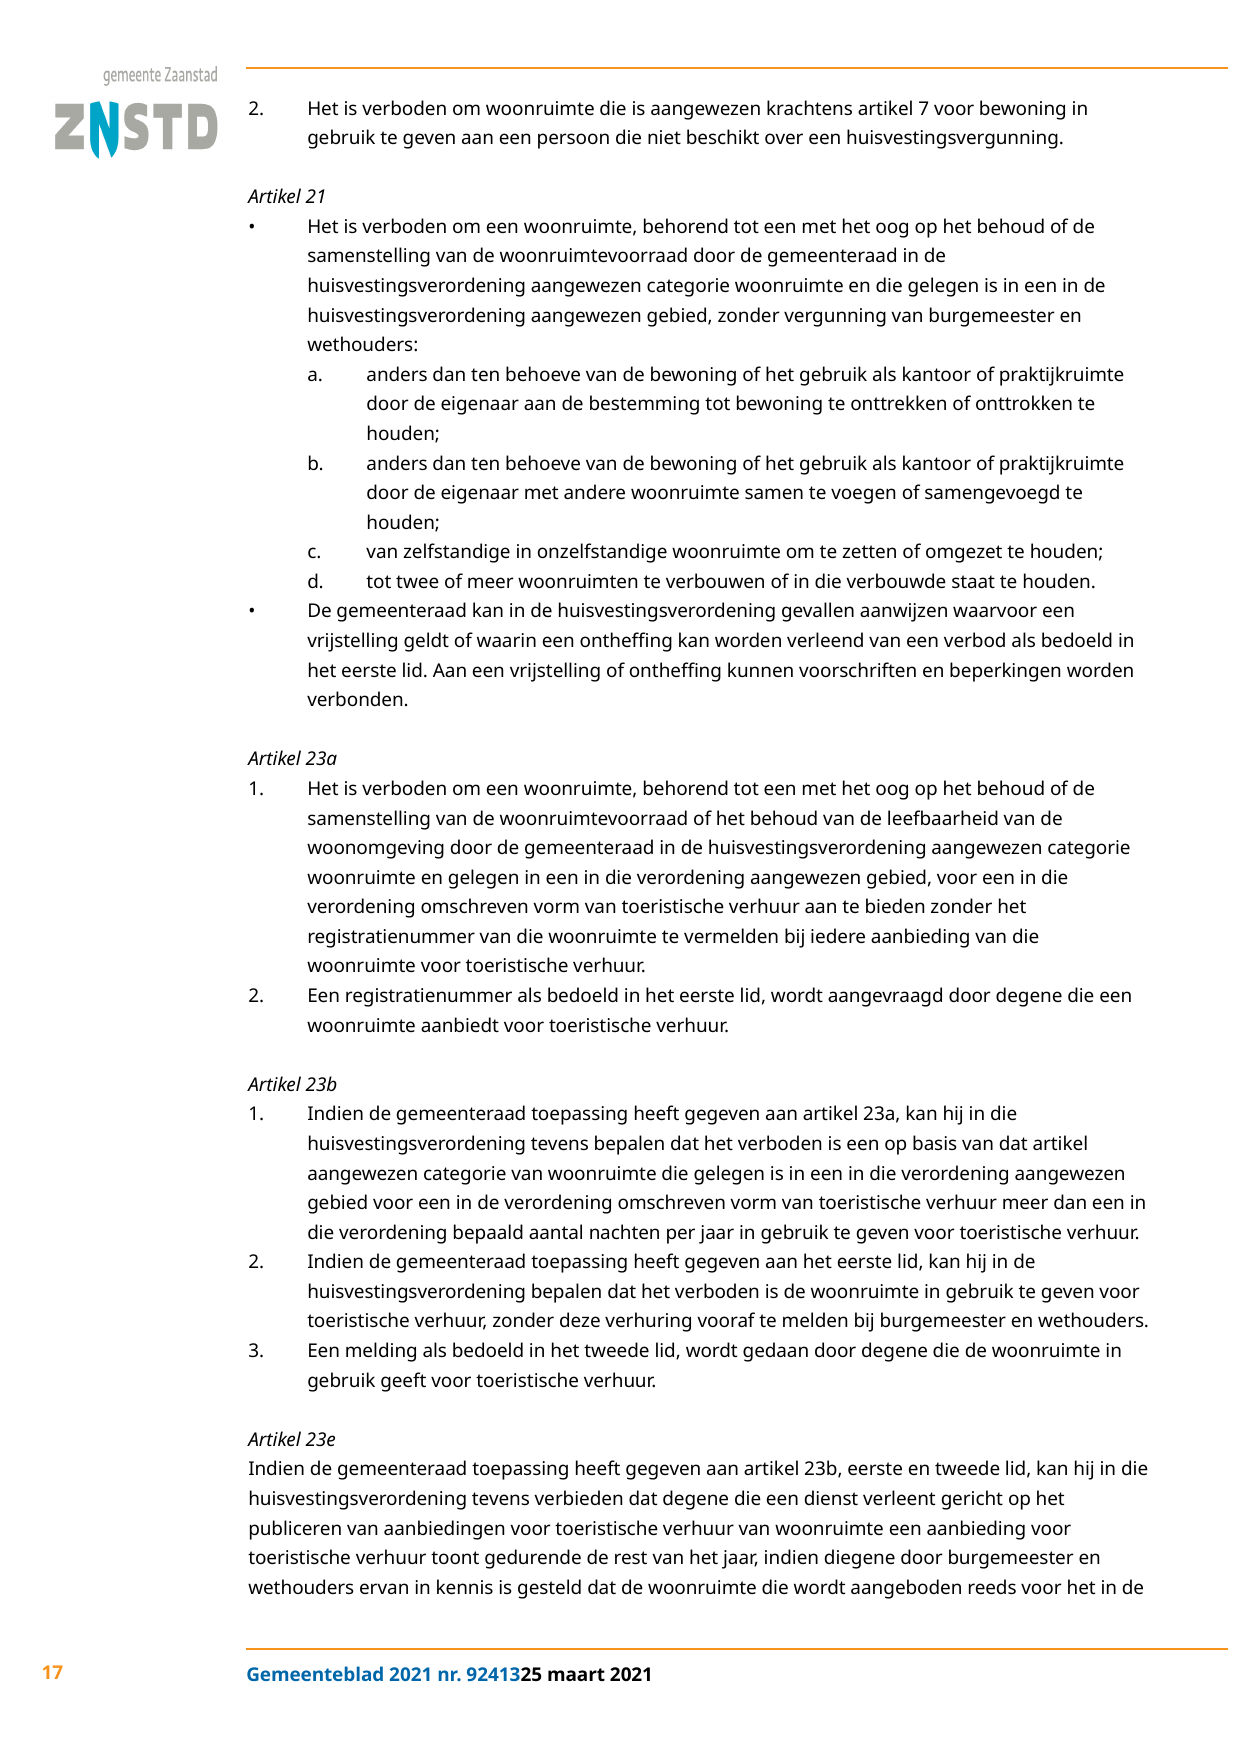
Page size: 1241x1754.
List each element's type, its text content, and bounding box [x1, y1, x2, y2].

text Artikel 23b [248, 1071, 1152, 1097]
list anders dan ten behoeve van de bewoning of het gebruik als kantoor of praktijkruimte door de eigenaar aan de bestemming tot bewoning te onttrekken of onttrokken te houden; [307, 361, 1152, 446]
picture [41, 47, 231, 172]
list tot twee of meer woonruimten te verbouwen of in die verbouwde staat te houden. [307, 568, 1152, 594]
list Een registratienummer als bedoeld in het eerste lid, wordt aangevraagd door degene die een woonruimte aanbiedt voor toeristische verhuur. [248, 982, 1152, 1038]
list De gemeenteraad kan in de huisvestingsverordening gevallen aanwijzen waarvoor een vrijstelling geldt of waarin een ontheffing kan worden verleend van een verbod als bedoeld in het eerste lid. Aan een vrijstelling of ontheffing kunnen voorschriften en beperkingen worden verbonden. [248, 598, 1152, 712]
list Indien de gemeenteraad toepassing heeft gegeven aan het eerste lid, kan hij in de huisvestingsverordening bepalen dat het verboden is de woonruimte in gebruik te geven voor toeristische verhuur, zonder deze verhuring vooraf te melden bij burgemeester en wethouders. [248, 1248, 1152, 1333]
list Het is verboden om een woonruimte, behorend tot een met het oog op het behoud of de samenstelling van de woonruimtevoorraad of het behoud van de leefbaarheid van de woonomgeving door de gemeenteraad in de huisvestingsverordening aangewezen categorie woonruimte en gelegen in een in die verordening aangewezen gebied, voor een in die verordening omschreven vorm van toeristische verhuur aan te bieden zonder het registratienummer van die woonruimte te vermelden bij iedere aanbieding van die woonruimte voor toeristische verhuur. [248, 775, 1152, 978]
text Artikel 23a [248, 746, 1152, 771]
list Een melding als bedoeld in het tweede lid, wordt gedaan door degene die de woonruimte in gebruik geeft voor toeristische verhuur. [248, 1337, 1152, 1393]
text Artikel 21 [248, 183, 1152, 209]
text Indien de gemeenteraad toepassing heeft gegeven aan artikel 23b, eerste en tweede lid, kan hij in die huisvestingsverordening tevens verbieden dat degene die een dienst verleent gericht op het publiceren van aanbiedingen voor toeristische verhuur van woonruimte een aanbieding voor toeristische verhuur toont gedurende de rest van het jaar, indien diegene door burgemeester en wethouders ervan in kennis is gesteld dat de woonruimte die wordt aangeboden reeds voor het in de [248, 1456, 1152, 1600]
list Het is verboden om een woonruimte, behorend tot een met het oog op het behoud of de samenstelling van de woonruimtevoorraad door de gemeenteraad in de huisvestingsverordening aangewezen categorie woonruimte en die gelegen is in een in de huisvestingsverordening aangewezen gebied, zonder vergunning van burgemeester en wethouders: [248, 213, 1152, 357]
text Artikel 23e [248, 1426, 1152, 1452]
list Indien de gemeenteraad toepassing heeft gegeven aan artikel 23a, kan hij in die huisvestingsverordening tevens bepalen dat het verboden is een op basis van dat artikel aangewezen categorie van woonruimte die gelegen is in een in die verordening aangewezen gebied voor een in de verordening omschreven vorm van toeristische verhuur meer dan een in die verordening bepaald aantal nachten per jaar in gebruik te geven voor toeristische verhuur. [248, 1101, 1152, 1245]
list anders dan ten behoeve van de bewoning of het gebruik als kantoor of praktijkruimte door de eigenaar met andere woonruimte samen te voegen of samengevoegd te houden; [307, 450, 1152, 535]
list van zelfstandige in onzelfstandige woonruimte om te zetten of omgezet te houden; [307, 538, 1152, 564]
list Het is verboden om woonruimte die is aangewezen krachtens artikel 7 voor bewoning in gebruik te geven aan een persoon die niet beschikt over een huisvestingsvergunning. [248, 95, 1152, 150]
